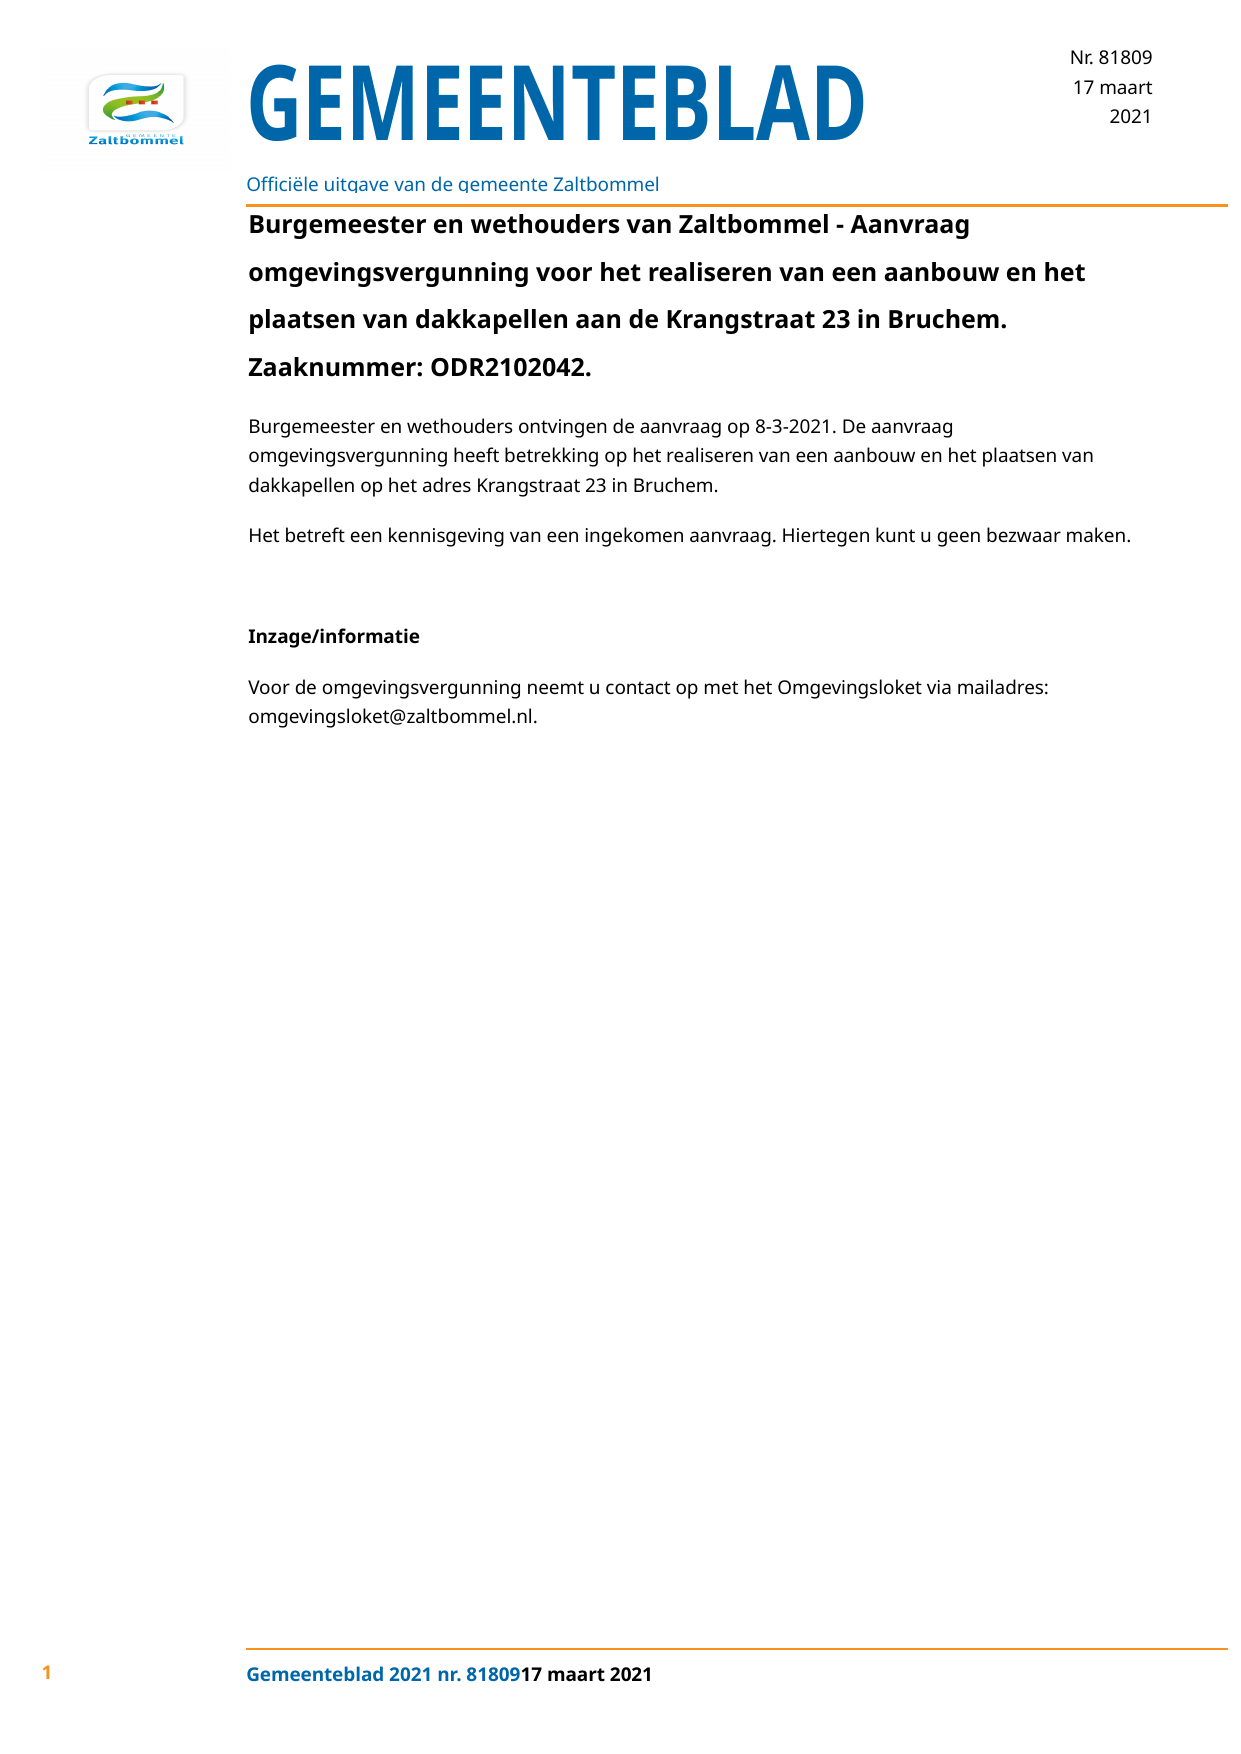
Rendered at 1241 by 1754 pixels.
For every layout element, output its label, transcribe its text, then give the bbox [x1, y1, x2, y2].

text Het betreft een kennisgeving van een ingekomen aanvraag. Hiertegen kunt u geen bezwaar maken. [248, 523, 1152, 548]
picture [41, 47, 231, 172]
text Inzage/informatie [248, 623, 1152, 649]
text Burgemeester en wethouders ontvingen de aanvraag op 8-3-2021. De aanvraag omgevingsvergunning heeft betrekking op het realiseren van een aanbouw en het plaatsen van dakkapellen op het adres Krangstraat 23 in Bruchem. [248, 413, 1152, 498]
text Burgemeester en wethouders van Zaltbommel - Aanvraag omgevingsvergunning voor het realiseren van een aanbouw en het plaatsen van dakkapellen aan de Krangstraat 23 in Bruchem. Zaaknummer: ODR2102042. [248, 207, 1152, 384]
text Voor de omgevingsvergunning neemt u contact op met het Omgevingsloket via mailadres: omgevingsloket@zaltbommel.nl. [248, 674, 1152, 729]
